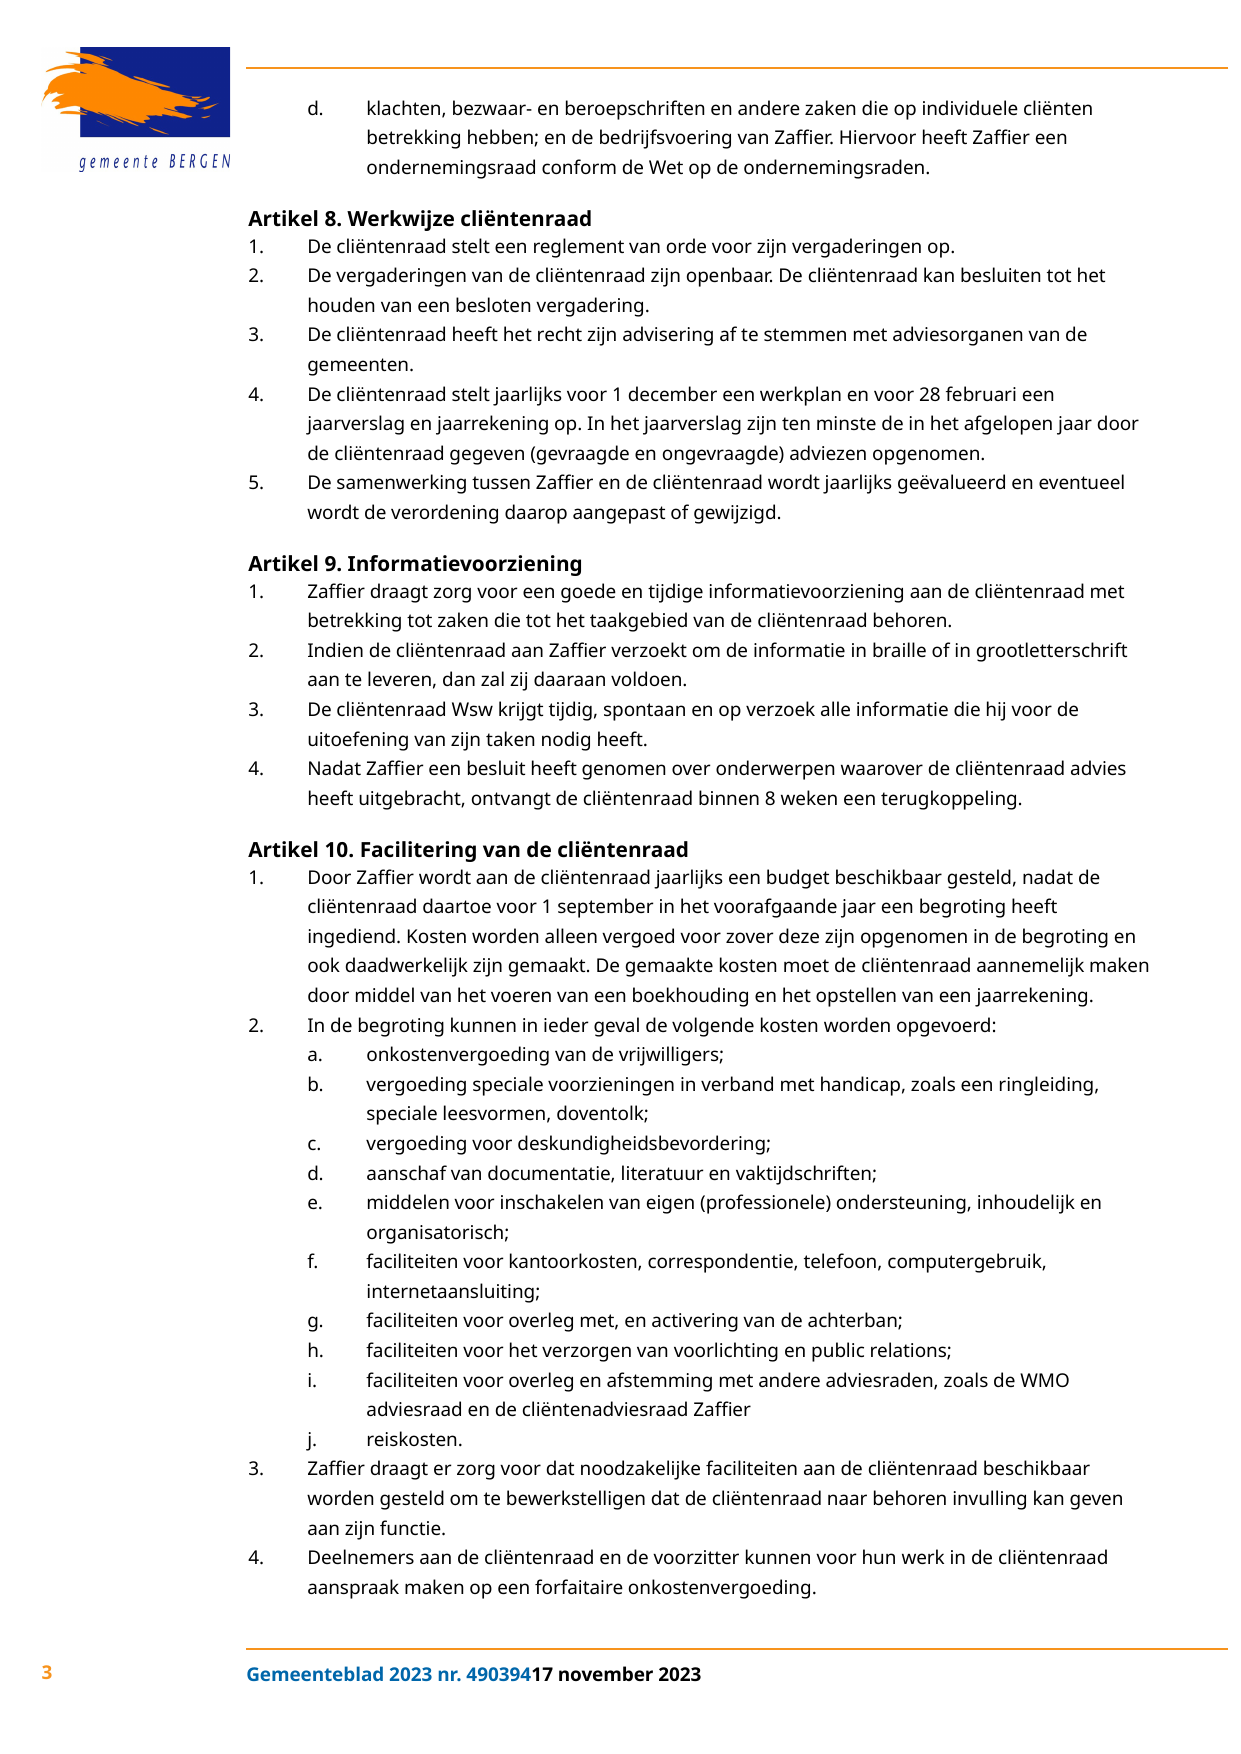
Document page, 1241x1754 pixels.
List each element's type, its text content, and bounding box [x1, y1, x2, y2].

text Artikel 8. Werkwijze cliëntenraad [248, 204, 1152, 233]
list vergoeding voor deskundigheidsbevordering; [307, 1130, 1152, 1156]
list De cliëntenraad Wsw krijgt tijdig, spontaan en op verzoek alle informatie die hij voor de uitoefening van zijn taken nodig heeft. [248, 696, 1152, 752]
list De samenwerking tussen Zaffier en de cliëntenraad wordt jaarlijks geëvalueerd en eventueel wordt de verordening daarop aangepast of gewijzigd. [248, 469, 1152, 525]
list De cliëntenraad stelt jaarlijks voor 1 december een werkplan en voor 28 februari een jaarverslag en jaarrekening op. In het jaarverslag zijn ten minste de in het afgelopen jaar door de cliëntenraad gegeven (gevraagde en ongevraagde) adviezen opgenomen. [248, 381, 1152, 466]
list faciliteiten voor kantoorkosten, correspondentie, telefoon, computergebruik, internetaansluiting; [307, 1248, 1152, 1304]
list Deelnemers aan de cliëntenraad en de voorzitter kunnen voor hun werk in de cliëntenraad aanspraak maken op een forfaitaire onkostenvergoeding. [248, 1544, 1152, 1599]
list Zaffier draagt er zorg voor dat noodzakelijke faciliteiten aan de cliëntenraad beschikbaar worden gesteld om te bewerkstelligen dat de cliëntenraad naar behoren invulling kan geven aan zijn functie. [248, 1456, 1152, 1540]
list faciliteiten voor het verzorgen van voorlichting en public relations; [307, 1337, 1152, 1363]
list In de begroting kunnen in ieder geval de volgende kosten worden opgevoerd: [248, 1012, 1152, 1037]
text Artikel 9. Informatievoorziening [248, 549, 1152, 578]
list faciliteiten voor overleg met, en activering van de achterban; [307, 1308, 1152, 1333]
list De cliëntenraad heeft het recht zijn advisering af te stemmen met adviesorganen van de gemeenten. [248, 322, 1152, 377]
list vergoeding speciale voorzieningen in verband met handicap, zoals een ringleiding, speciale leesvormen, doventolk; [307, 1071, 1152, 1126]
text Artikel 10. Facilitering van de cliëntenraad [248, 835, 1152, 864]
list Door Zaffier wordt aan de cliëntenraad jaarlijks een budget beschikbaar gesteld, nadat de cliëntenraad daartoe voor 1 september in het voorafgaande jaar een begroting heeft ingediend. Kosten worden alleen vergoed voor zover deze zijn opgenomen in de begroting en ook daadwerkelijk zijn gemaakt. De gemaakte kosten moet de cliëntenraad aannemelijk maken door middel van het voeren van een boekhouding en het opstellen van een jaarrekening. [248, 864, 1152, 1008]
list Indien de cliëntenraad aan Zaffier verzoekt om de informatie in braille of in grootletterschrift aan te leveren, dan zal zij daaraan voldoen. [248, 637, 1152, 692]
list reiskosten. [307, 1426, 1152, 1452]
list faciliteiten voor overleg en afstemming met andere adviesraden, zoals de WMO adviesraad en de cliëntenadviesraad Zaffier [307, 1367, 1152, 1422]
list De cliëntenraad stelt een reglement van orde voor zijn vergaderingen op. [248, 233, 1152, 258]
picture [41, 47, 231, 172]
list aanschaf van documentatie, literatuur en vaktijdschriften; [307, 1160, 1152, 1185]
list onkostenvergoeding van de vrijwilligers; [307, 1041, 1152, 1067]
list middelen voor inschakelen van eigen (professionele) ondersteuning, inhoudelijk en organisatorisch; [307, 1189, 1152, 1244]
list Nadat Zaffier een besluit heeft genomen over onderwerpen waarover de cliëntenraad advies heeft uitgebracht, ontvangt de cliëntenraad binnen 8 weken een terugkoppeling. [248, 755, 1152, 811]
list Zaffier draagt zorg voor een goede en tijdige informatievoorziening aan de cliëntenraad met betrekking tot zaken die tot het taakgebied van de cliëntenraad behoren. [248, 578, 1152, 633]
list De vergaderingen van de cliëntenraad zijn openbaar. De cliëntenraad kan besluiten tot het houden van een besloten vergadering. [248, 262, 1152, 318]
list klachten, bezwaar- en beroepschriften en andere zaken die op individuele cliënten betrekking hebben; en de bedrijfsvoering van Zaffier. Hiervoor heeft Zaffier een ondernemingsraad conform de Wet op de ondernemingsraden. [307, 95, 1152, 180]
